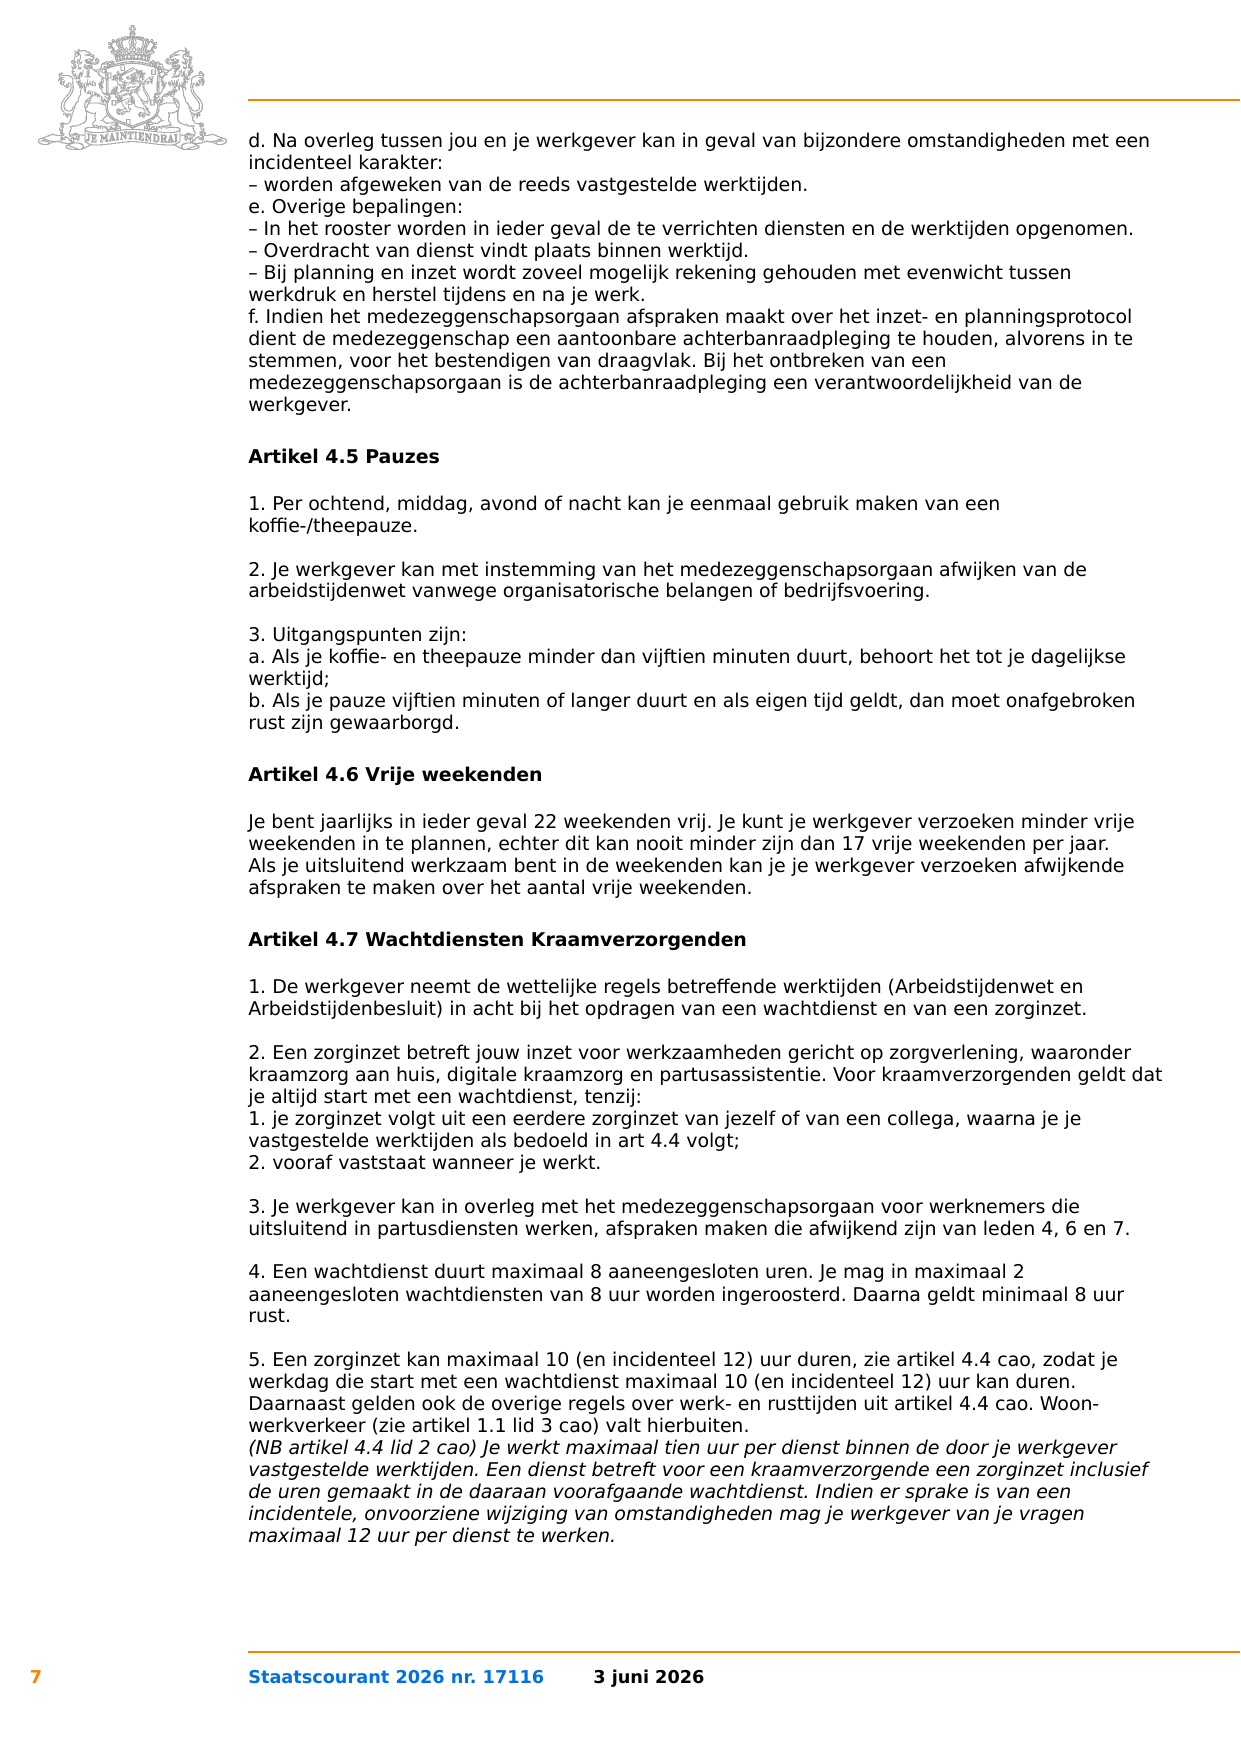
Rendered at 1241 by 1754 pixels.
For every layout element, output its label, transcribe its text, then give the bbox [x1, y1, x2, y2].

text (NB artikel 4.4 lid 2 cao) Je werkt maximaal tien uur per dienst binnen de door je werkgever vastgestelde werktijden. Een dienst betreft voor een kraamverzorgende een zorginzet inclusief de uren gemaakt in de daaraan voorafgaande wachtdienst. Indien er sprake is van een incidentele, onvoorziene wijziging van omstandigheden mag je werkgever van je vragen maximaal 12 uur per dienst te werken. [248, 1437, 1163, 1547]
text b. Als je pauze vijftien minuten of langer duurt en als eigen tijd geldt, dan moet onafgebroken rust zijn gewaarborgd. [248, 690, 1163, 734]
text – In het rooster worden in ieder geval de te verrichten diensten en de werktijden opgenomen. [248, 218, 1163, 240]
subtitle Artikel 4.5 Pauzes [248, 446, 1163, 468]
text – Overdracht van dienst vindt plaats binnen werktijd. [248, 240, 1163, 262]
picture [38, 25, 227, 150]
text a. Als je koffie- en theepauze minder dan vijftien minuten duurt, behoort het tot je dagelijkse werktijd; [248, 646, 1163, 690]
text e. Overige bepalingen: [248, 196, 1163, 218]
text 4. Een wachtdienst duurt maximaal 8 aaneengesloten uren. Je mag in maximaal 2 aaneengesloten wachtdiensten van 8 uur worden ingeroosterd. Daarna geldt minimaal 8 uur rust. [248, 1261, 1163, 1327]
text f. Indien het medezeggenschapsorgaan afspraken maakt over het inzet- en planningsprotocol dient de medezeggenschap een aantoonbare achterbanraadpleging te houden, alvorens in te stemmen, voor het bestendigen van draagvlak. Bij het ontbreken van een medezeggenschapsorgaan is de achterbanraadpleging een verantwoordelijkheid van de werkgever. [248, 306, 1163, 416]
subtitle Artikel 4.6 Vrije weekenden [248, 764, 1163, 786]
text 5. Een zorginzet kan maximaal 10 (en incidenteel 12) uur duren, zie artikel 4.4 cao, zodat je werkdag die start met een wachtdienst maximaal 10 (en incidenteel 12) uur kan duren. Daarnaast gelden ook de overige regels over werk- en rusttijden uit artikel 4.4 cao. Woon-werkverkeer (zie artikel 1.1 lid 3 cao) valt hierbuiten. [248, 1349, 1163, 1437]
text 2. vooraf vaststaat wanneer je werkt. [248, 1152, 1163, 1174]
text – worden afgeweken van de reeds vastgestelde werktijden. [248, 174, 1163, 196]
text Je bent jaarlijks in ieder geval 22 weekenden vrij. Je kunt je werkgever verzoeken minder vrije weekenden in te plannen, echter dit kan nooit minder zijn dan 17 vrije weekenden per jaar. [248, 811, 1163, 855]
text 1. De werkgever neemt de wettelijke regels betreffende werktijden (Arbeidstijdenwet en Arbeidstijdenbesluit) in acht bij het opdragen van een wachtdienst en van een zorginzet. [248, 976, 1163, 1020]
text 2. Een zorginzet betreft jouw inzet voor werkzaamheden gericht op zorgverlening, waaronder kraamzorg aan huis, digitale kraamzorg en partusassistentie. Voor kraamverzorgenden geldt dat je altijd start met een wachtdienst, tenzij: [248, 1042, 1163, 1108]
text 3. Uitgangspunten zijn: [248, 624, 1163, 646]
text Als je uitsluitend werkzaam bent in de weekenden kan je je werkgever verzoeken afwijkende afspraken te maken over het aantal vrije weekenden. [248, 855, 1163, 899]
text d. Na overleg tussen jou en je werkgever kan in geval van bijzondere omstandigheden met een incidenteel karakter: [248, 130, 1163, 174]
text 1. je zorginzet volgt uit een eerdere zorginzet van jezelf of van een collega, waarna je je vastgestelde werktijden als bedoeld in art 4.4 volgt; [248, 1108, 1163, 1152]
text 1. Per ochtend, middag, avond of nacht kan je eenmaal gebruik maken van een koffie-/theepauze. [248, 493, 1163, 537]
text – Bij planning en inzet wordt zoveel mogelijk rekening gehouden met evenwicht tussen werkdruk en herstel tijdens en na je werk. [248, 262, 1163, 306]
subtitle Artikel 4.7 Wachtdiensten Kraamverzorgenden [248, 929, 1163, 951]
text 3. Je werkgever kan in overleg met het medezeggenschapsorgaan voor werknemers die uitsluitend in partusdiensten werken, afspraken maken die afwijkend zijn van leden 4, 6 en 7. [248, 1196, 1163, 1239]
text 2. Je werkgever kan met instemming van het medezeggenschapsorgaan afwijken van de arbeidstijdenwet vanwege organisatorische belangen of bedrijfsvoering. [248, 558, 1163, 602]
